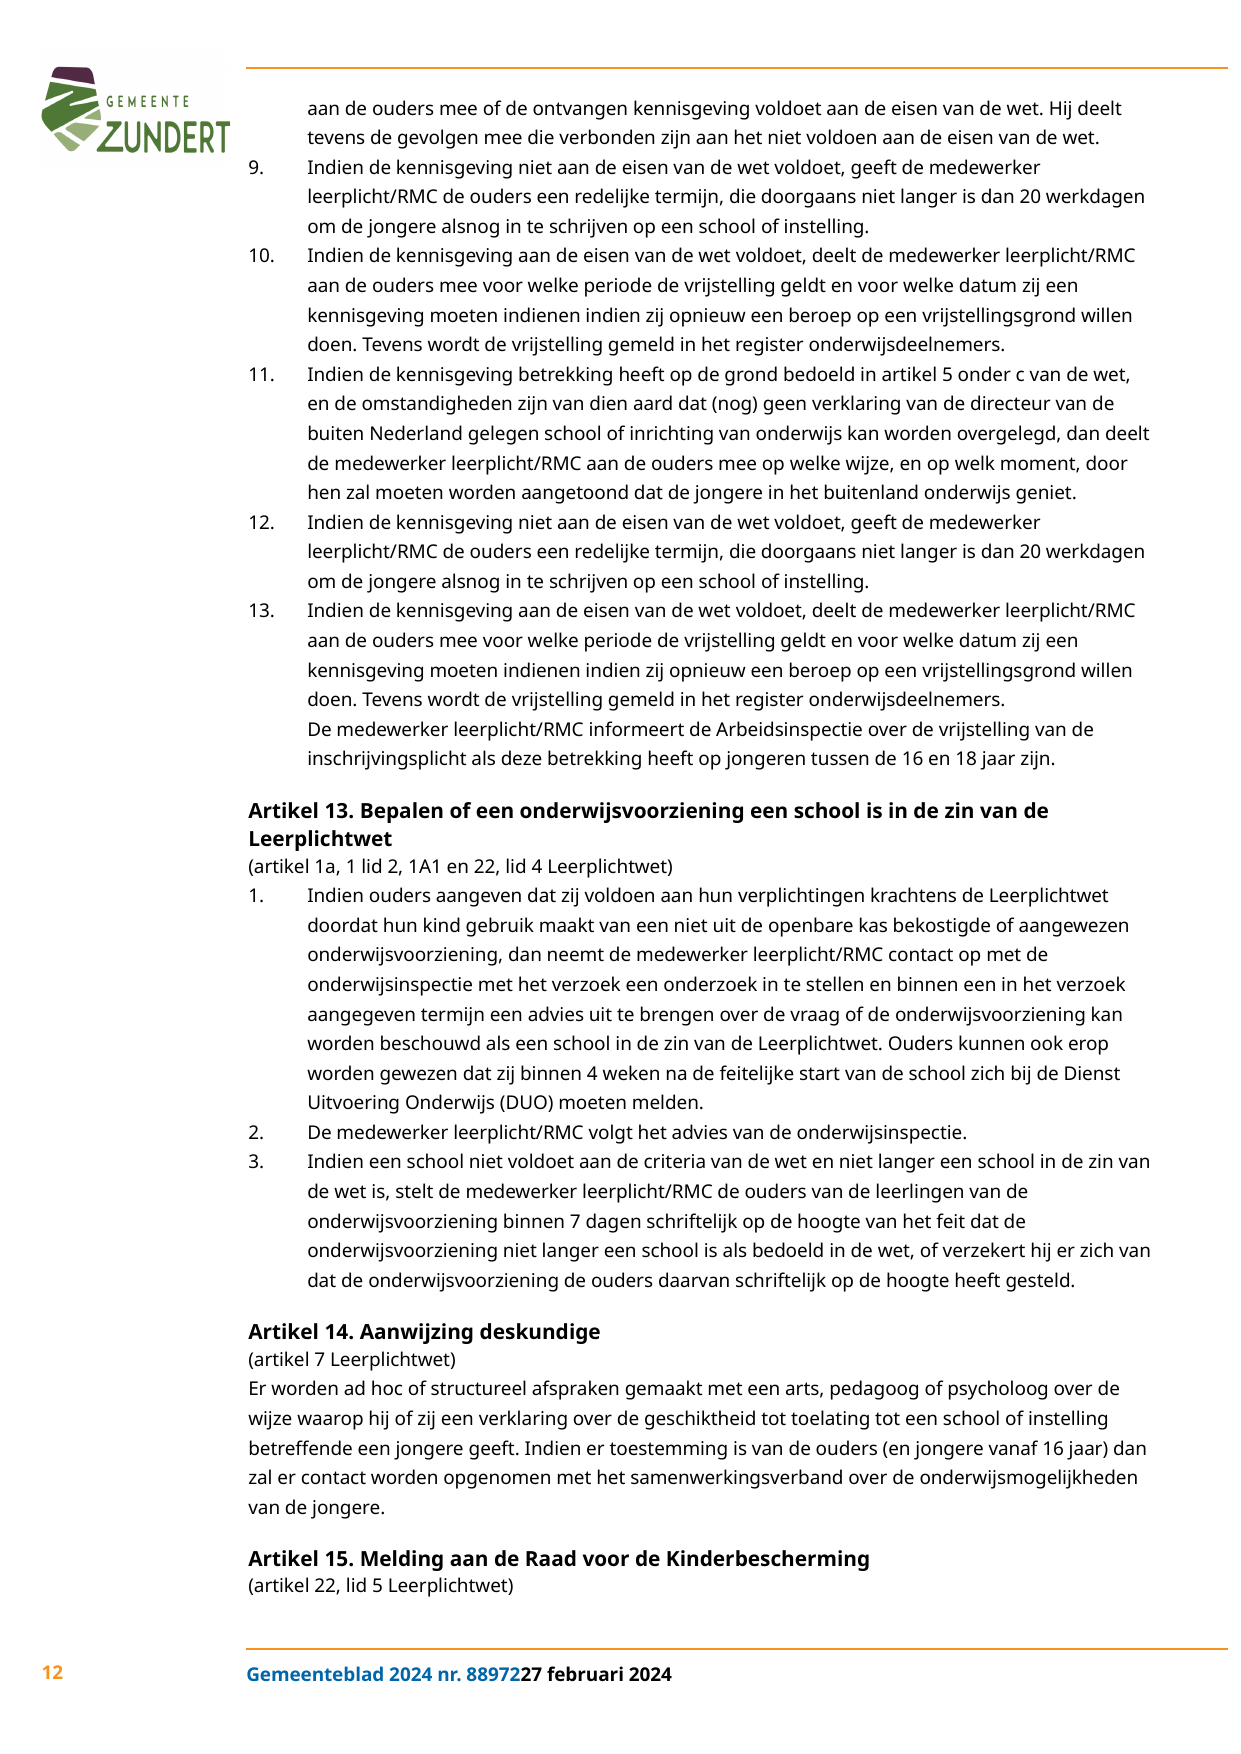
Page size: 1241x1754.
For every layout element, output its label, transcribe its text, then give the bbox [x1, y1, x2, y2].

list Indien de kennisgeving betrekking heeft op de grond bedoeld in artikel 5 onder c van de wet, en de omstandigheden zijn van dien aard dat (nog) geen verklaring van de directeur van de buiten Nederland gelegen school of inrichting van onderwijs kan worden overgelegd, dan deelt de medewerker leerplicht/RMC aan de ouders mee op welke wijze, en op welk moment, door hen zal moeten worden aangetoond dat de jongere in het buitenland onderwijs geniet. [248, 361, 1152, 505]
list Indien de kennisgeving niet aan de eisen van de wet voldoet, geeft de medewerker leerplicht/RMC de ouders een redelijke termijn, die doorgaans niet langer is dan 20 werkdagen om de jongere alsnog in te schrijven op een school of instelling. [248, 509, 1152, 594]
list aan de ouders mee of de ontvangen kennisgeving voldoet aan de eisen van de wet. Hij deelt tevens de gevolgen mee die verbonden zijn aan het niet voldoen aan de eisen van de wet. [248, 95, 1152, 150]
picture [41, 47, 231, 172]
list Indien de kennisgeving niet aan de eisen van de wet voldoet, geeft de medewerker leerplicht/RMC de ouders een redelijke termijn, die doorgaans niet langer is dan 20 werkdagen om de jongere alsnog in te schrijven op een school of instelling. [248, 154, 1152, 239]
text Er worden ad hoc of structureel afspraken gemaakt met een arts, pedagoog of psycholoog over de wijze waarop hij of zij een verklaring over de geschiktheid tot toelating tot een school of instelling betreffende een jongere geeft. Indien er toestemming is van de ouders (en jongere vanaf 16 jaar) dan zal er contact worden opgenomen met het samenwerkingsverband over de onderwijsmogelijkheden van de jongere. [248, 1376, 1152, 1519]
text (artikel 7 Leerplichtwet) [248, 1346, 1152, 1372]
text (artikel 22, lid 5 Leerplichtwet) [248, 1573, 1152, 1598]
list Indien een school niet voldoet aan de criteria van de wet en niet langer een school in de zin van de wet is, stelt de medewerker leerplicht/RMC de ouders van de leerlingen van de onderwijsvoorziening binnen 7 dagen schriftelijk op de hoogte van het feit dat de onderwijsvoorziening niet langer een school is als bedoeld in de wet, of verzekert hij er zich van dat de onderwijsvoorziening de ouders daarvan schriftelijk op de hoogte heeft gesteld. [248, 1149, 1152, 1293]
text Artikel 15. Melding aan de Raad voor de Kinderbescherming [248, 1544, 1152, 1573]
list De medewerker leerplicht/RMC informeert de Arbeidsinspectie over de vrijstelling van de inschrijvingsplicht als deze betrekking heeft op jongeren tussen de 16 en 18 jaar zijn. [248, 716, 1152, 771]
text Artikel 14. Aanwijzing deskundige [248, 1317, 1152, 1346]
list De medewerker leerplicht/RMC volgt het advies van de onderwijsinspectie. [248, 1119, 1152, 1145]
list Indien ouders aangeven dat zij voldoen aan hun verplichtingen krachtens de Leerplichtwet doordat hun kind gebruik maakt van een niet uit de openbare kas bekostigde of aangewezen onderwijsvoorziening, dan neemt de medewerker leerplicht/RMC contact op met de onderwijsinspectie met het verzoek een onderzoek in te stellen en binnen een in het verzoek aangegeven termijn een advies uit te brengen over de vraag of de onderwijsvoorziening kan worden beschouwd als een school in de zin van de Leerplichtwet. Ouders kunnen ook erop worden gewezen dat zij binnen 4 weken na de feitelijke start van de school zich bij de Dienst Uitvoering Onderwijs (DUO) moeten melden. [248, 882, 1152, 1115]
text (artikel 1a, 1 lid 2, 1A1 en 22, lid 4 Leerplichtwet) [248, 853, 1152, 879]
list Indien de kennisgeving aan de eisen van de wet voldoet, deelt de medewerker leerplicht/RMC aan de ouders mee voor welke periode de vrijstelling geldt en voor welke datum zij een kennisgeving moeten indienen indien zij opnieuw een beroep op een vrijstellingsgrond willen doen. Tevens wordt de vrijstelling gemeld in het register onderwijsdeelnemers. [248, 243, 1152, 357]
list Indien de kennisgeving aan de eisen van de wet voldoet, deelt de medewerker leerplicht/RMC aan de ouders mee voor welke periode de vrijstelling geldt en voor welke datum zij een kennisgeving moeten indienen indien zij opnieuw een beroep op een vrijstellingsgrond willen doen. Tevens wordt de vrijstelling gemeld in het register onderwijsdeelnemers. [248, 598, 1152, 712]
text Artikel 13. Bepalen of een onderwijsvoorziening een school is in de zin van de Leerplichtwet [248, 796, 1152, 853]
